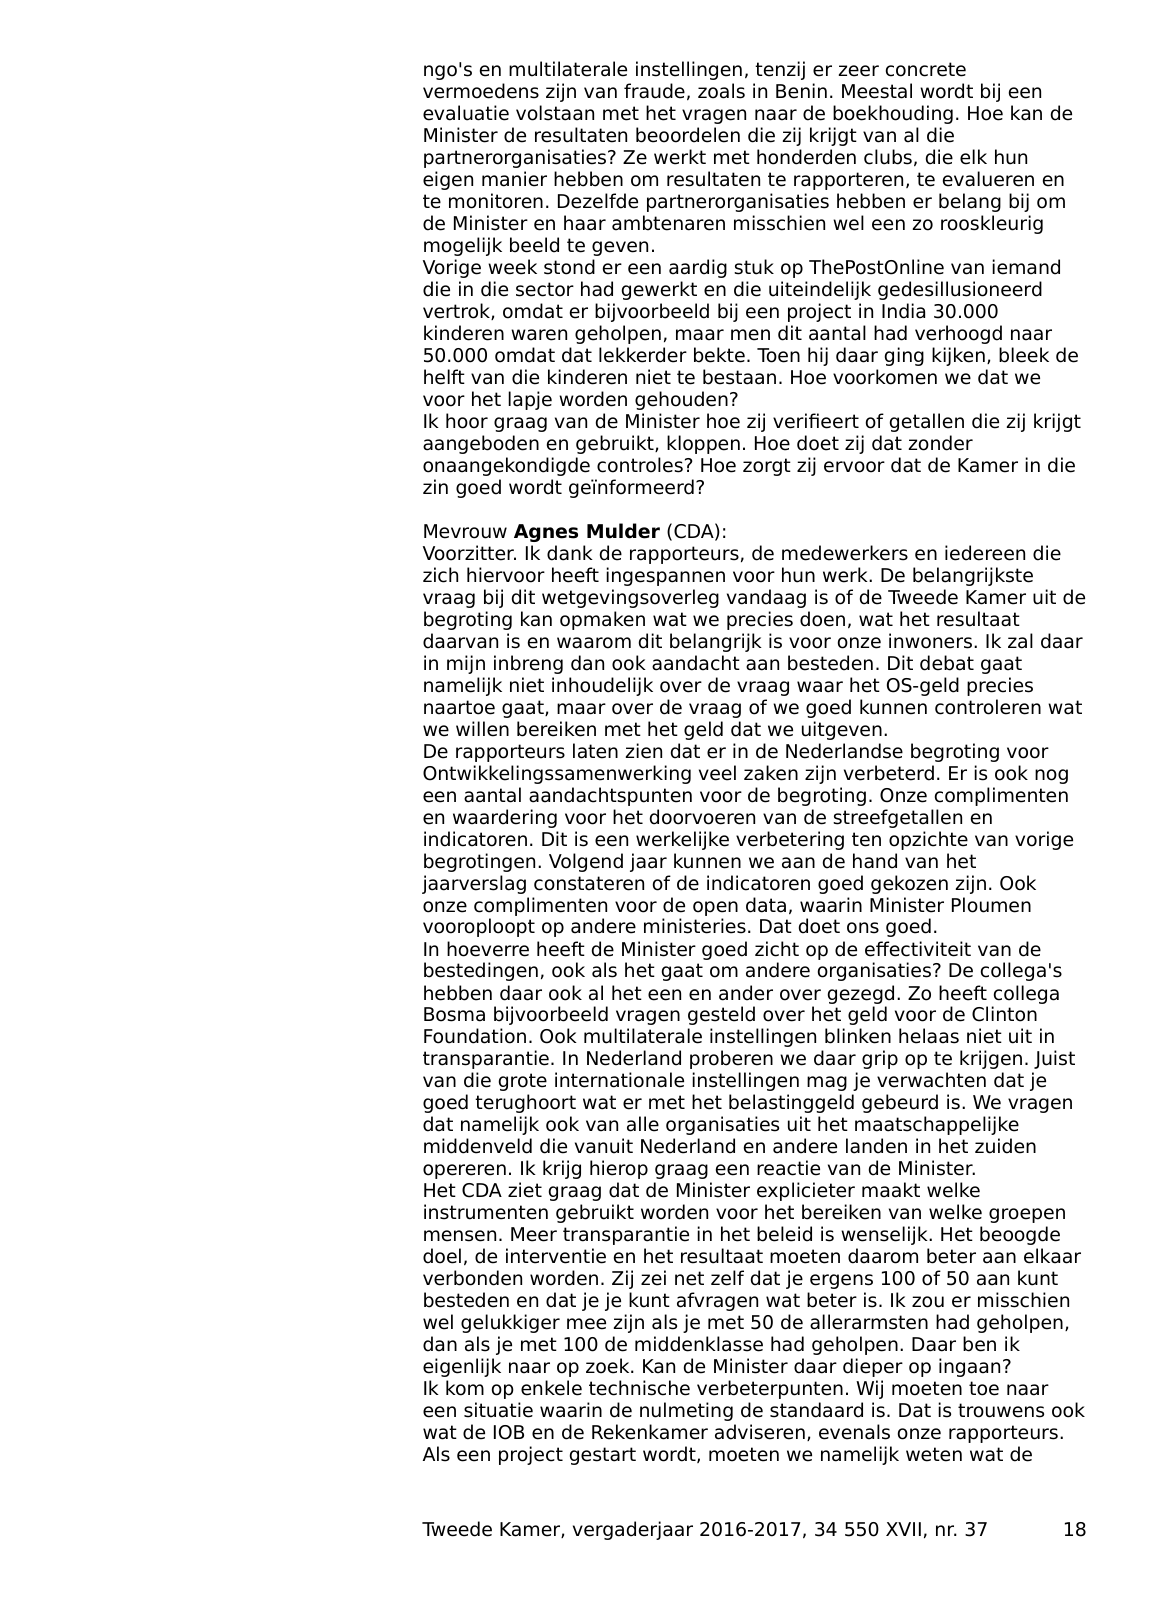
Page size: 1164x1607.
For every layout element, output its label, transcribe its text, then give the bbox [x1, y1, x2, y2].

text Het CDA ziet graag dat de Minister explicieter maakt welke instrumenten gebruikt worden voor het bereiken van welke groepen mensen. Meer transparantie in het beleid is wenselijk. Het beoogde doel, de interventie en het resultaat moeten daarom beter aan elkaar verbonden worden. Zij zei net zelf dat je ergens 100 of 50 aan kunt besteden en dat je je kunt afvragen wat beter is. Ik zou er misschien wel gelukkiger mee zijn als je met 50 de allerarmsten had geholpen, dan als je met 100 de middenklasse had geholpen. Daar ben ik eigenlijk naar op zoek. Kan de Minister daar dieper op ingaan? [422, 1180, 1087, 1378]
text Vorige week stond er een aardig stuk op ThePostOnline van iemand die in die sector had gewerkt en die uiteindelijk gedesillusioneerd vertrok, omdat er bijvoorbeeld bij een project in India 30.000 kinderen waren geholpen, maar men dit aantal had verhoogd naar 50.000 omdat dat lekkerder bekte. Toen hij daar ging kijken, bleek de helft van die kinderen niet te bestaan. Hoe voorkomen we dat we voor het lapje worden gehouden? [422, 257, 1087, 411]
text Mevrouw Agnes Mulder (CDA): [422, 521, 1087, 543]
text In hoeverre heeft de Minister goed zicht op de effectiviteit van de bestedingen, ook als het gaat om andere organisaties? De collega's hebben daar ook al het een en ander over gezegd. Zo heeft collega Bosma bijvoorbeeld vragen gesteld over het geld voor de Clinton Foundation. Ook multilaterale instellingen blinken helaas niet uit in transparantie. In Nederland proberen we daar grip op te krijgen. Juist van die grote internationale instellingen mag je verwachten dat je goed terughoort wat er met het belastinggeld gebeurd is. We vragen dat namelijk ook van alle organisaties uit het maatschappelijke middenveld die vanuit Nederland en andere landen in het zuiden opereren. Ik krijg hierop graag een reactie van de Minister. [422, 938, 1087, 1180]
text De rapporteurs laten zien dat er in de Nederlandse begroting voor Ontwikkelingssamenwerking veel zaken zijn verbeterd. Er is ook nog een aantal aandachtspunten voor de begroting. Onze complimenten en waardering voor het doorvoeren van de streefgetallen en indicatoren. Dit is een werkelijke verbetering ten opzichte van vorige begrotingen. Volgend jaar kunnen we aan de hand van het jaarverslag constateren of de indicatoren goed gekozen zijn. Ook onze complimenten voor de open data, waarin Minister Ploumen vooroploopt op andere ministeries. Dat doet ons goed. [422, 741, 1087, 938]
text Ik kom op enkele technische verbeterpunten. Wij moeten toe naar een situatie waarin de nulmeting de standaard is. Dat is trouwens ook wat de IOB en de Rekenkamer adviseren, evenals onze rapporteurs. Als een project gestart wordt, moeten we namelijk weten wat de [422, 1378, 1087, 1466]
text Voorzitter. Ik dank de rapporteurs, de medewerkers en iedereen die zich hiervoor heeft ingespannen voor hun werk. De belangrijkste vraag bij dit wetgevingsoverleg vandaag is of de Tweede Kamer uit de begroting kan opmaken wat we precies doen, wat het resultaat daarvan is en waarom dit belangrijk is voor onze inwoners. Ik zal daar in mijn inbreng dan ook aandacht aan besteden. Dit debat gaat namelijk niet inhoudelijk over de vraag waar het OS-geld precies naartoe gaat, maar over de vraag of we goed kunnen controleren wat we willen bereiken met het geld dat we uitgeven. [422, 543, 1087, 741]
text Ik hoor graag van de Minister hoe zij verifieert of getallen die zij krijgt aangeboden en gebruikt, kloppen. Hoe doet zij dat zonder onaangekondigde controles? Hoe zorgt zij ervoor dat de Kamer in die zin goed wordt geïnformeerd? [422, 411, 1087, 499]
text ngo's en multilaterale instellingen, tenzij er zeer concrete vermoedens zijn van fraude, zoals in Benin. Meestal wordt bij een evaluatie volstaan met het vragen naar de boekhouding. Hoe kan de Minister de resultaten beoordelen die zij krijgt van al die partnerorganisaties? Ze werkt met honderden clubs, die elk hun eigen manier hebben om resultaten te rapporteren, te evalueren en te monitoren. Dezelfde partnerorganisaties hebben er belang bij om de Minister en haar ambtenaren misschien wel een zo rooskleurig mogelijk beeld te geven. [422, 59, 1087, 257]
